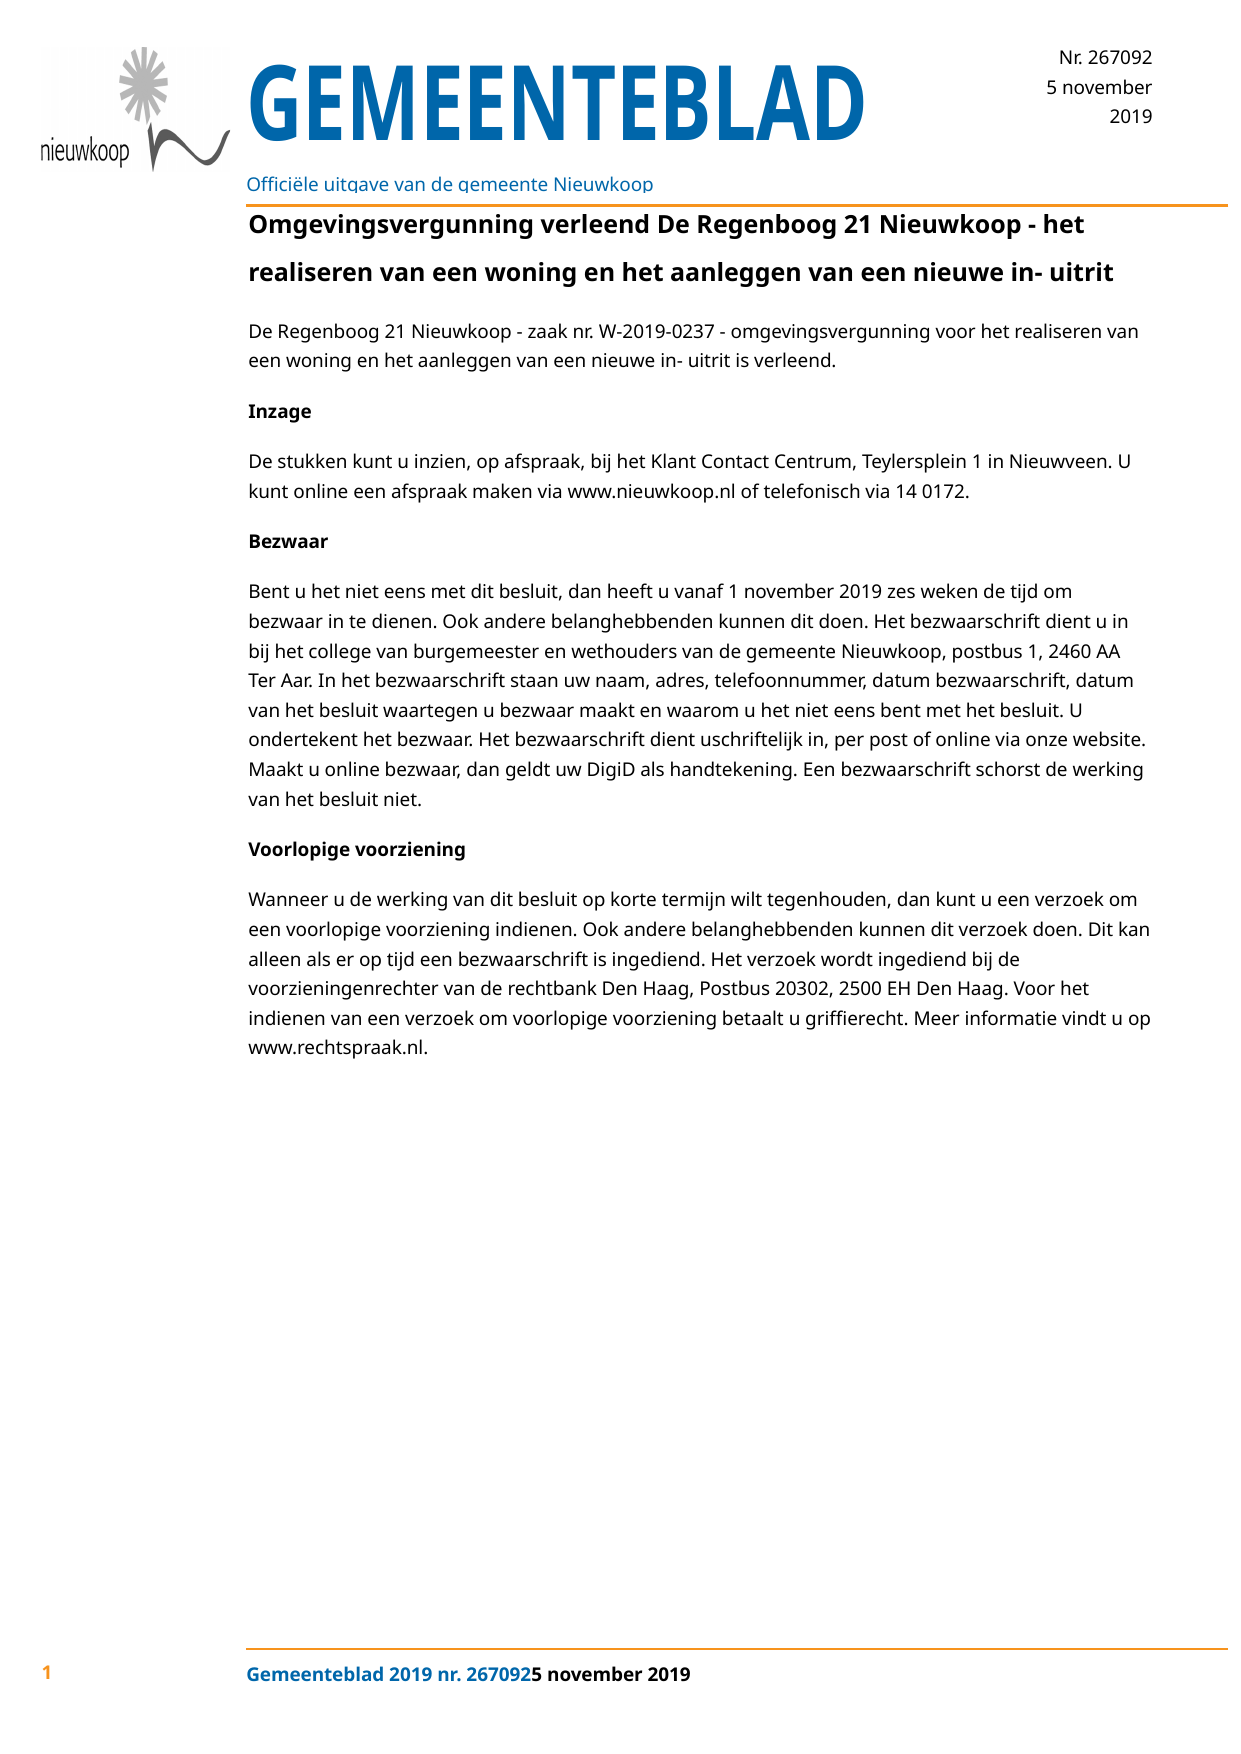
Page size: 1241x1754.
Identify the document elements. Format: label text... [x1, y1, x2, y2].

text De Regenboog 21 Nieuwkoop - zaak nr. W-2019-0237 - omgevingsvergunning voor het realiseren van een woning en het aanleggen van een nieuwe in- uitrit is verleend. [248, 318, 1152, 373]
text Voorlopige voorziening [248, 836, 1152, 862]
text Bezwaar [248, 528, 1152, 554]
text Inzage [248, 398, 1152, 424]
text Wanneer u de werking van dit besluit op korte termijn wilt tegenhouden, dan kunt u een verzoek om een voorlopige voorziening indienen. Ook andere belanghebbenden kunnen dit verzoek doen. Dit kan alleen als er op tijd een bezwaarschrift is ingediend. Het verzoek wordt ingediend bij de voorzieningenrechter van de rechtbank Den Haag, Postbus 20302, 2500 EH Den Haag. Voor het indienen van een verzoek om voorlopige voorziening betaalt u griffierecht. Meer informatie vindt u op www.rechtspraak.nl. [248, 887, 1152, 1060]
text Bent u het niet eens met dit besluit, dan heeft u vanaf 1 november 2019 zes weken de tijd om bezwaar in te dienen. Ook andere belanghebbenden kunnen dit doen. Het bezwaarschrift dient u in bij het college van burgemeester en wethouders van de gemeente Nieuwkoop, postbus 1, 2460 AA Ter Aar. In het bezwaarschrift staan uw naam, adres, telefoonnummer, datum bezwaarschrift, datum van het besluit waartegen u bezwaar maakt en waarom u het niet eens bent met het besluit. U ondertekent het bezwaar. Het bezwaarschrift dient uschriftelijk in, per post of online via onze website. Maakt u online bezwaar, dan geldt uw DigiD als handtekening. Een bezwaarschrift schorst de werking van het besluit niet. [248, 579, 1152, 812]
picture [41, 47, 231, 172]
text Omgevingsvergunning verleend De Regenboog 21 Nieuwkoop - het realiseren van een woning en het aanleggen van een nieuwe in- uitrit [248, 207, 1152, 288]
text De stukken kunt u inzien, op afspraak, bij het Klant Contact Centrum, Teylersplein 1 in Nieuwveen. U kunt online een afspraak maken via www.nieuwkoop.nl of telefonisch via 14 0172. [248, 448, 1152, 504]
